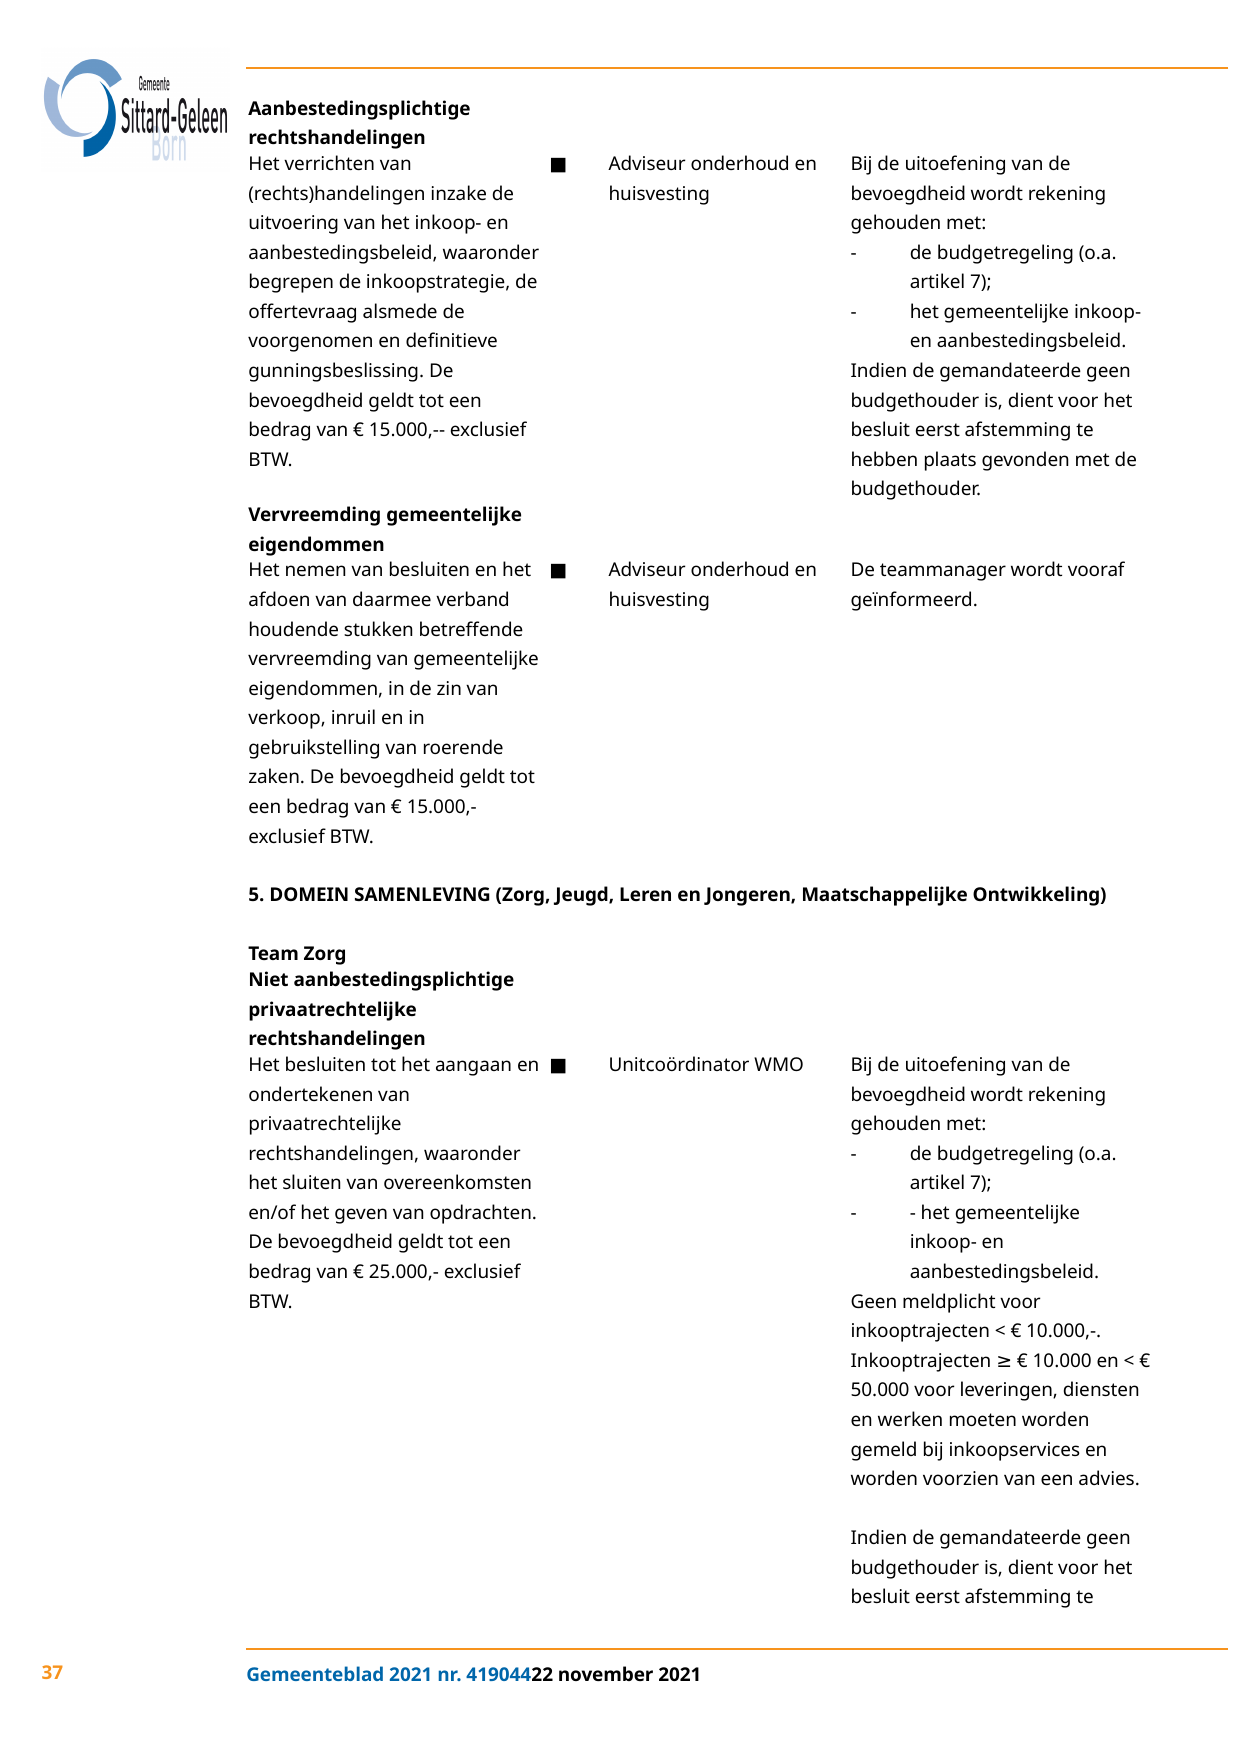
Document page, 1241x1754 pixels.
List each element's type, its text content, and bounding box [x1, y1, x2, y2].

table_cell Bij de uitoefening van de bevoegdheid wordt rekening gehouden met: de budgetregeling (o.a. artikel 7); het gemeentelijke inkoop- en aanbestedingsbeleid. Indien de gemandateerde geen budgethouder is, dient voor het besluit eerst afstemming te hebben plaats gevonden met de budgethouder. [850, 150, 1152, 501]
table_cell [850, 95, 1152, 150]
table_cell Adviseur onderhoud en huisvesting [549, 557, 850, 848]
table_header [850, 941, 1152, 966]
table_cell [549, 95, 850, 150]
table_cell [549, 966, 850, 1051]
table_header [549, 941, 850, 966]
table_cell De teammanager wordt vooraf geïnformeerd. [850, 557, 1152, 848]
table_cell Unitcoördinator WMO [549, 1051, 850, 1609]
table_cell Vervreemding gemeentelijke eigendommen [248, 501, 549, 557]
table_cell Niet aanbestedingsplichtige privaatrechtelijke rechtshandelingen [248, 966, 549, 1051]
table_cell Adviseur onderhoud en huisvesting [549, 150, 850, 501]
table_cell Het verrichten van (rechts)handelingen inzake de uitvoering van het inkoop- en aanbestedingsbeleid, waaronder begrepen de inkoopstrategie, de offertevraag alsmede de voorgenomen en definitieve gunningsbeslissing. De bevoegdheid geldt tot een bedrag van € 15.000,-- exclusief BTW. [248, 150, 549, 501]
text 5. DOMEIN SAMENLEVING (Zorg, Jeugd, Leren en Jongeren, Maatschappelijke Ontwikkeling) [248, 881, 1152, 907]
table_header Team Zorg [248, 941, 549, 966]
table_cell [850, 966, 1152, 1051]
table_cell Aanbestedingsplichtige rechtshandelingen [248, 95, 549, 150]
table_cell Het besluiten tot het aangaan en ondertekenen van privaatrechtelijke rechtshandelingen, waaronder het sluiten van overeenkomsten en/of het geven van opdrachten. De bevoegdheid geldt tot een bedrag van € 25.000,- exclusief BTW. [248, 1051, 549, 1609]
table_cell [850, 501, 1152, 557]
table_cell Bij de uitoefening van de bevoegdheid wordt rekening gehouden met: de budgetregeling (o.a. artikel 7); - het gemeentelijke inkoop- en aanbestedingsbeleid. Geen meldplicht voor inkooptrajecten < € 10.000,-. Inkooptrajecten ≥ € 10.000 en < € 50.000 voor leveringen, diensten en werken moeten worden gemeld bij inkoopservices en worden voorzien van een advies. Indien de gemandateerde geen budgethouder is, dient voor het besluit eerst afstemming te [850, 1051, 1152, 1609]
table_cell [549, 501, 850, 557]
picture [41, 47, 231, 172]
table_cell Het nemen van besluiten en het afdoen van daarmee verband houdende stukken betreffende vervreemding van gemeentelijke eigendommen, in de zin van verkoop, inruil en in gebruikstelling van roerende zaken. De bevoegdheid geldt tot een bedrag van € 15.000,- exclusief BTW. [248, 557, 549, 848]
